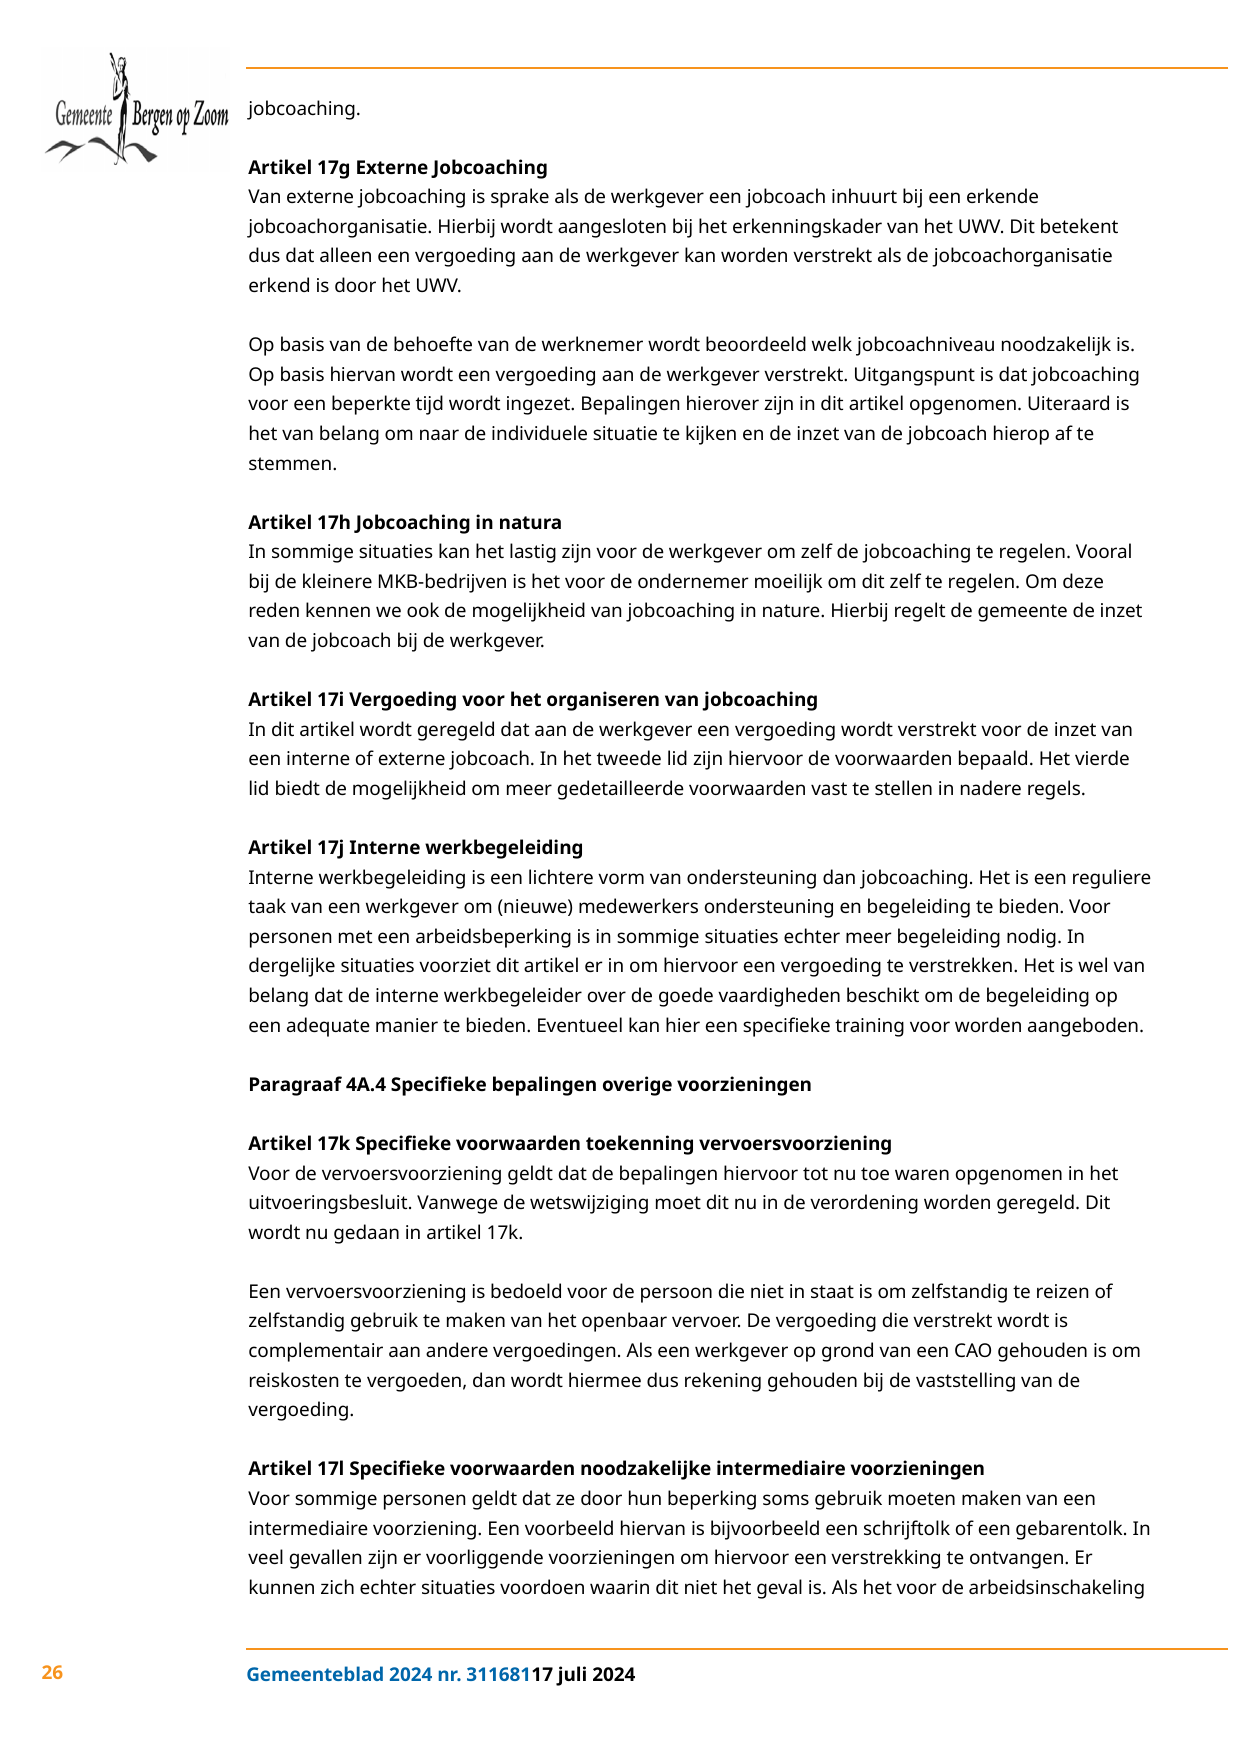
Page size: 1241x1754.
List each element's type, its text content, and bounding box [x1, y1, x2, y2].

text Voor de vervoersvoorziening geldt dat de bepalingen hiervoor tot nu toe waren opgenomen in het uitvoeringsbesluit. Vanwege de wetswijziging moet dit nu in de verordening worden geregeld. Dit wordt nu gedaan in artikel 17k. [248, 1160, 1152, 1245]
text Interne werkbegeleiding is een lichtere vorm van ondersteuning dan jobcoaching. Het is een reguliere taak van een werkgever om (nieuwe) medewerkers ondersteuning en begeleiding te bieden. Voor personen met een arbeidsbeperking is in sommige situaties echter meer begeleiding nodig. In dergelijke situaties voorziet dit artikel er in om hiervoor een vergoeding te verstrekken. Het is wel van belang dat de interne werkbegeleider over de goede vaardigheden beschikt om de begeleiding op een adequate manier te bieden. Eventueel kan hier een specifieke training voor worden aangeboden. [248, 864, 1152, 1038]
text Voor sommige personen geldt dat ze door hun beperking soms gebruik moeten maken van een intermediaire voorziening. Een voorbeeld hiervan is bijvoorbeeld een schrijftolk of een gebarentolk. In veel gevallen zijn er voorliggende voorzieningen om hiervoor een verstrekking te ontvangen. Er kunnen zich echter situaties voordoen waarin dit niet het geval is. Als het voor de arbeidsinschakeling [248, 1485, 1152, 1600]
text Artikel 17l Specifieke voorwaarden noodzakelijke intermediaire voorzieningen [248, 1456, 1152, 1481]
picture [41, 47, 231, 172]
text Artikel 17i Vergoeding voor het organiseren van jobcoaching [248, 686, 1152, 712]
text Op basis van de behoefte van de werknemer wordt beoordeeld welk jobcoachniveau noodzakelijk is. Op basis hiervan wordt een vergoeding aan de werkgever verstrekt. Uitgangspunt is dat jobcoaching voor een beperkte tijd wordt ingezet. Bepalingen hierover zijn in dit artikel opgenomen. Uiteraard is het van belang om naar de individuele situatie te kijken en de inzet van de jobcoach hierop af te stemmen. [248, 331, 1152, 476]
text Artikel 17h Jobcoaching in natura [248, 509, 1152, 535]
text Van externe jobcoaching is sprake als de werkgever een jobcoach inhuurt bij een erkende jobcoachorganisatie. Hierbij wordt aangesloten bij het erkenningskader van het UWV. Dit betekent dus dat alleen een vergoeding aan de werkgever kan worden verstrekt als de jobcoachorganisatie erkend is door het UWV. [248, 183, 1152, 298]
text Paragraaf 4A.4 Specifieke bepalingen overige voorzieningen [248, 1071, 1152, 1097]
text In dit artikel wordt geregeld dat aan de werkgever een vergoeding wordt verstrekt voor de inzet van een interne of externe jobcoach. In het tweede lid zijn hiervoor de voorwaarden bepaald. Het vierde lid biedt de mogelijkheid om meer gedetailleerde voorwaarden vast te stellen in nadere regels. [248, 716, 1152, 801]
text Artikel 17g Externe Jobcoaching [248, 154, 1152, 180]
text Artikel 17k Specifieke voorwaarden toekenning vervoersvoorziening [248, 1130, 1152, 1156]
text In sommige situaties kan het lastig zijn voor de werkgever om zelf de jobcoaching te regelen. Vooral bij de kleinere MKB-bedrijven is het voor de ondernemer moeilijk om dit zelf te regelen. Om deze reden kennen we ook de mogelijkheid van jobcoaching in nature. Hierbij regelt de gemeente de inzet van de jobcoach bij de werkgever. [248, 538, 1152, 653]
text Een vervoersvoorziening is bedoeld voor de persoon die niet in staat is om zelfstandig te reizen of zelfstandig gebruik te maken van het openbaar vervoer. De vergoeding die verstrekt wordt is complementair aan andere vergoedingen. Als een werkgever op grond van een CAO gehouden is om reiskosten te vergoeden, dan wordt hiermee dus rekening gehouden bij de vaststelling van de vergoeding. [248, 1278, 1152, 1422]
text jobcoaching. [248, 95, 1152, 121]
text Artikel 17j Interne werkbegeleiding [248, 834, 1152, 860]
